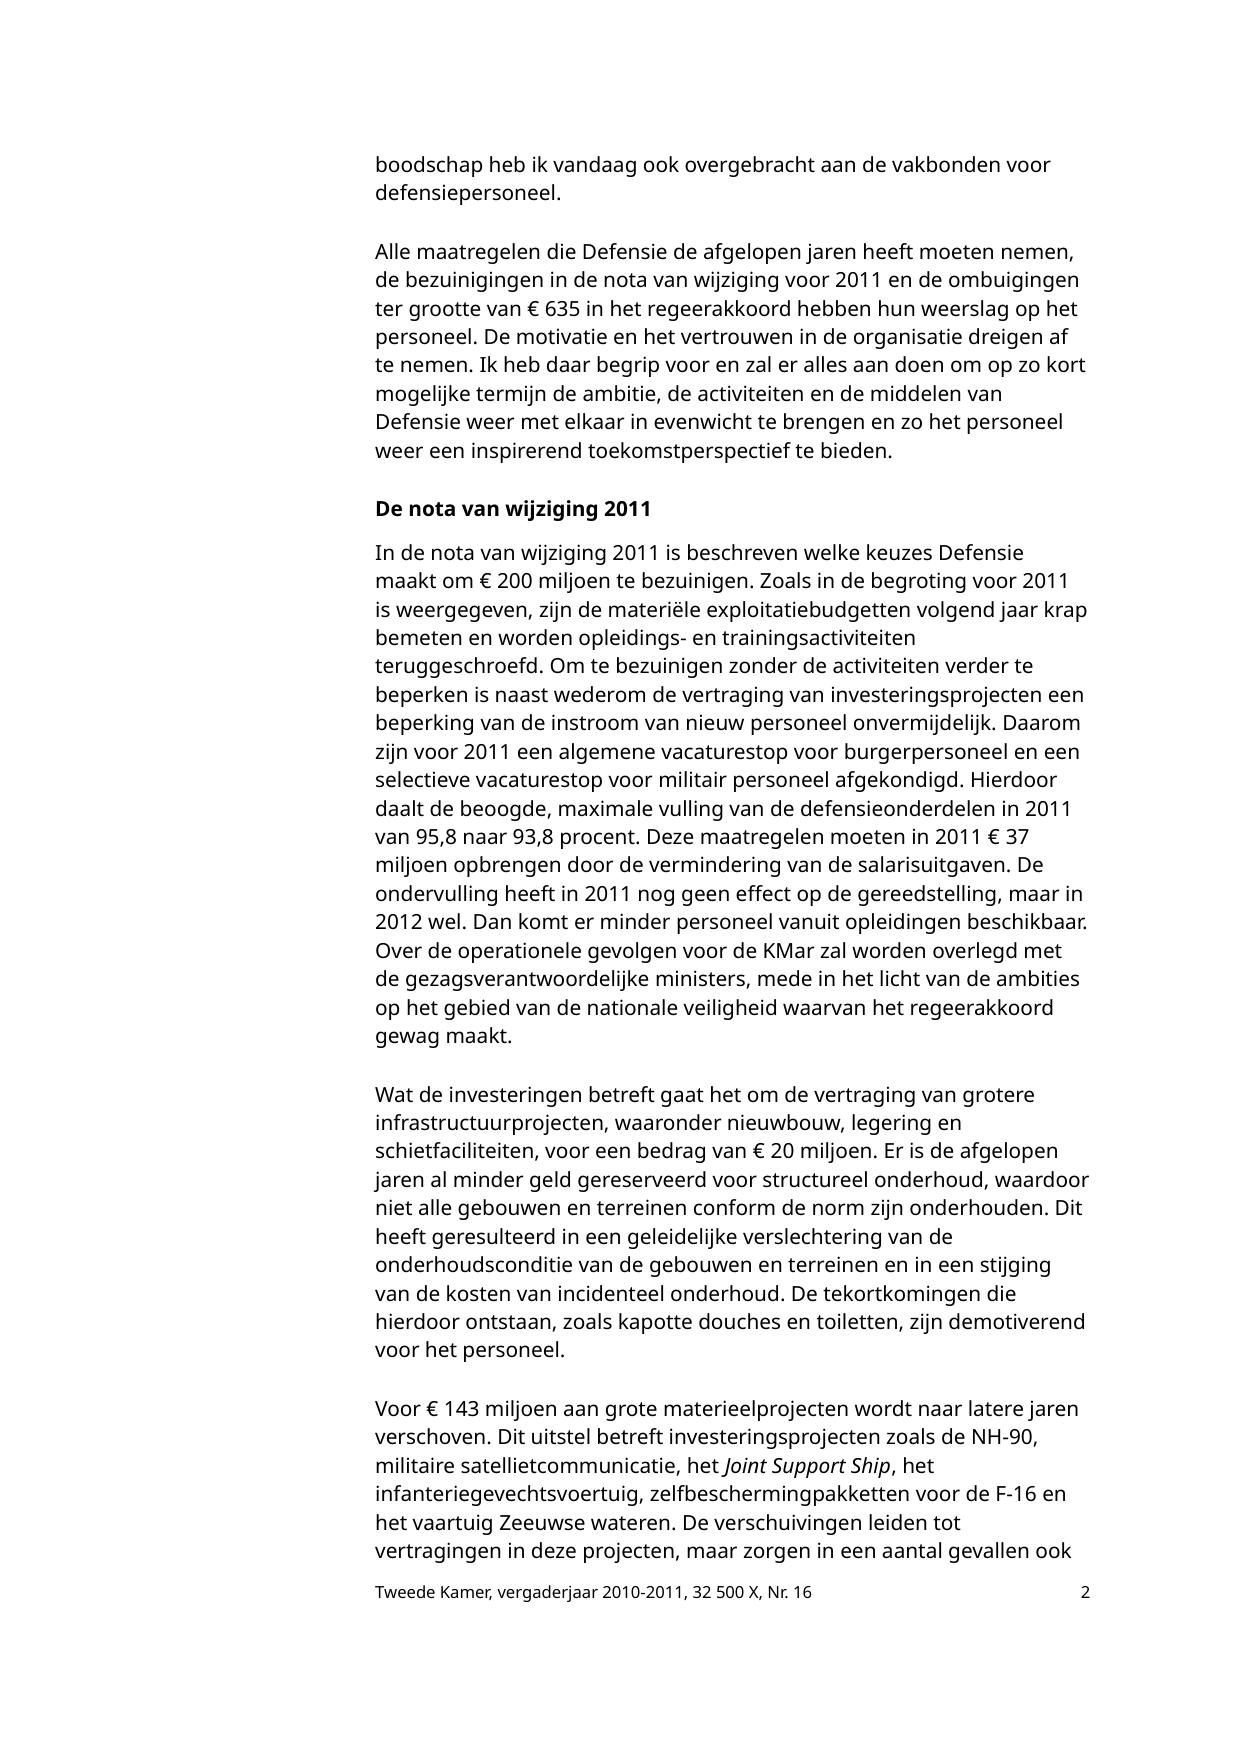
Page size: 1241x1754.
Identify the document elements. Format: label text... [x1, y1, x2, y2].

text Alle maatregelen die Defensie de afgelopen jaren heeft moeten nemen, de bezuinigingen in de nota van wijziging voor 2011 en de ombuigingen ter grootte van € 635 in het regeerakkoord hebben hun weerslag op het personeel. De motivatie en het vertrouwen in de organisatie dreigen af te nemen. Ik heb daar begrip voor en zal er alles aan doen om op zo kort mogelijke termijn de ambitie, de activiteiten en de middelen van Defensie weer met elkaar in evenwicht te brengen en zo het personeel weer een inspirerend toekomstperspectief te bieden. [375, 237, 1090, 464]
text In de nota van wijziging 2011 is beschreven welke keuzes Defensie maakt om € 200 miljoen te bezuinigen. Zoals in de begroting voor 2011 is weergegeven, zijn de materiële exploitatiebudgetten volgend jaar krap bemeten en worden opleidings- en trainingsactiviteiten teruggeschroefd. Om te bezuinigen zonder de activiteiten verder te beperken is naast wederom de vertraging van investeringsprojecten een beperking van de instroom van nieuw personeel onvermijdelijk. Daarom zijn voor 2011 een algemene vacaturestop voor burgerpersoneel en een selectieve vacaturestop voor militair personeel afgekondigd. Hierdoor daalt de beoogde, maximale vulling van de defensieonderdelen in 2011 van 95,8 naar 93,8 procent. Deze maatregelen moeten in 2011 € 37 miljoen opbrengen door de vermindering van de salarisuitgaven. De ondervulling heeft in 2011 nog geen effect op de gereedstelling, maar in 2012 wel. Dan komt er minder personeel vanuit opleidingen beschikbaar. Over de operationele gevolgen voor de KMar zal worden overlegd met de gezagsverantwoordelijke ministers, mede in het licht van de ambities op het gebied van de nationale veiligheid waarvan het regeerakkoord gewag maakt. [375, 538, 1090, 1050]
text boodschap heb ik vandaag ook overgebracht aan de vakbonden voor defensiepersoneel. [375, 150, 1090, 207]
text De nota van wijziging 2011 [375, 494, 1090, 523]
text Voor € 143 miljoen aan grote materieelprojecten wordt naar latere jaren verschoven. Dit uitstel betreft investeringsprojecten zoals de NH-90, militaire satellietcommunicatie, het Joint Support Ship, het infanteriegevechtsvoertuig, zelfbeschermingpakketten voor de F-16 en het vaartuig Zeeuwse wateren. De verschuivingen leiden tot vertragingen in deze projecten, maar zorgen in een aantal gevallen ook [375, 1394, 1090, 1565]
text Wat de investeringen betreft gaat het om de vertraging van grotere infrastructuurprojecten, waaronder nieuwbouw, legering en schietfaciliteiten, voor een bedrag van € 20 miljoen. Er is de afgelopen jaren al minder geld gereserveerd voor structureel onderhoud, waardoor niet alle gebouwen en terreinen conform de norm zijn onderhouden. Dit heeft geresulteerd in een geleidelijke verslechtering van de onderhoudsconditie van de gebouwen en terreinen en in een stijging van de kosten van incidenteel onderhoud. De tekortkomingen die hierdoor ontstaan, zoals kapotte douches en toiletten, zijn demotiverend voor het personeel. [375, 1080, 1090, 1364]
